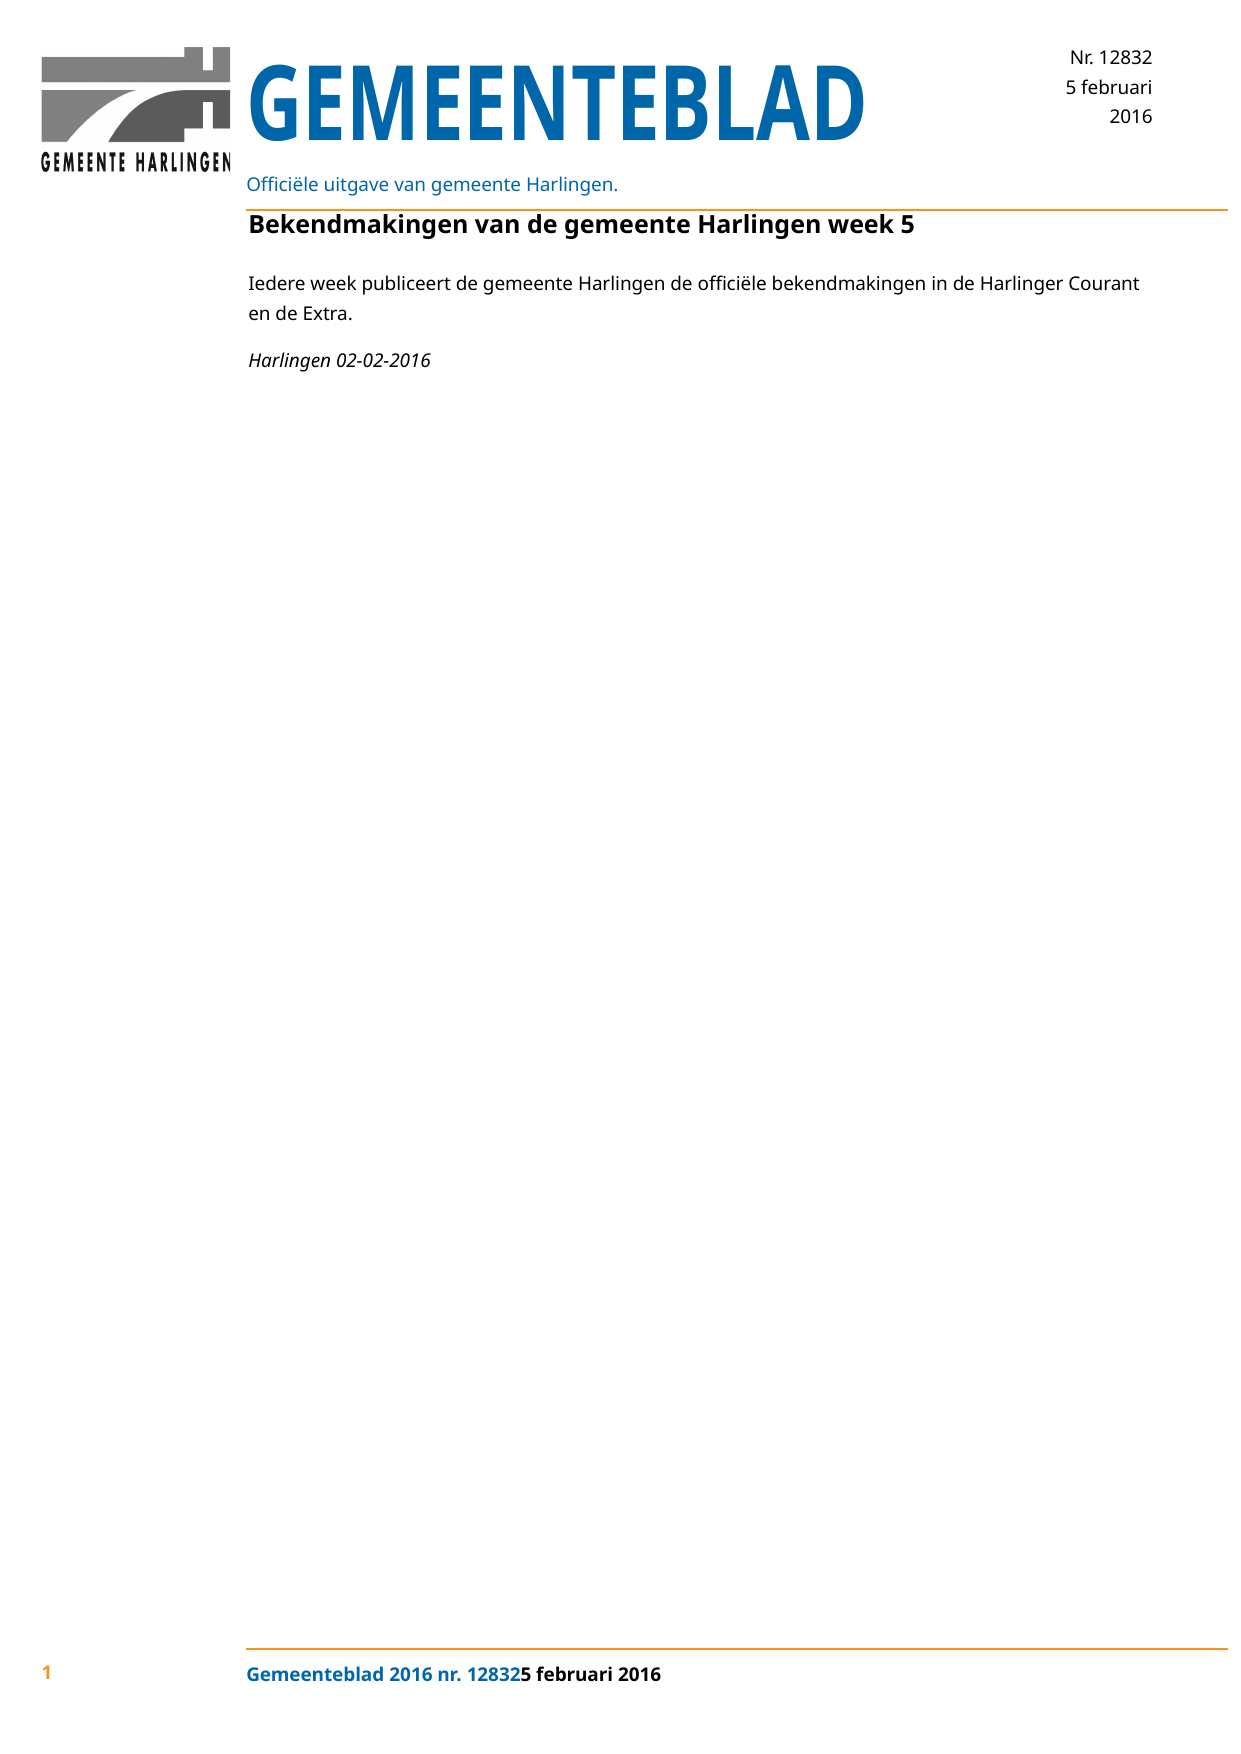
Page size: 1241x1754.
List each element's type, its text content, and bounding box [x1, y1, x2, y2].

text Iedere week publiceert de gemeente Harlingen de officiële bekendmakingen in de Harlinger Courant en de Extra. [248, 270, 1152, 326]
text Bekendmakingen van de gemeente Harlingen week 5 [248, 211, 1152, 241]
picture [41, 47, 231, 172]
text Harlingen 02-02-2016 [248, 348, 1152, 373]
